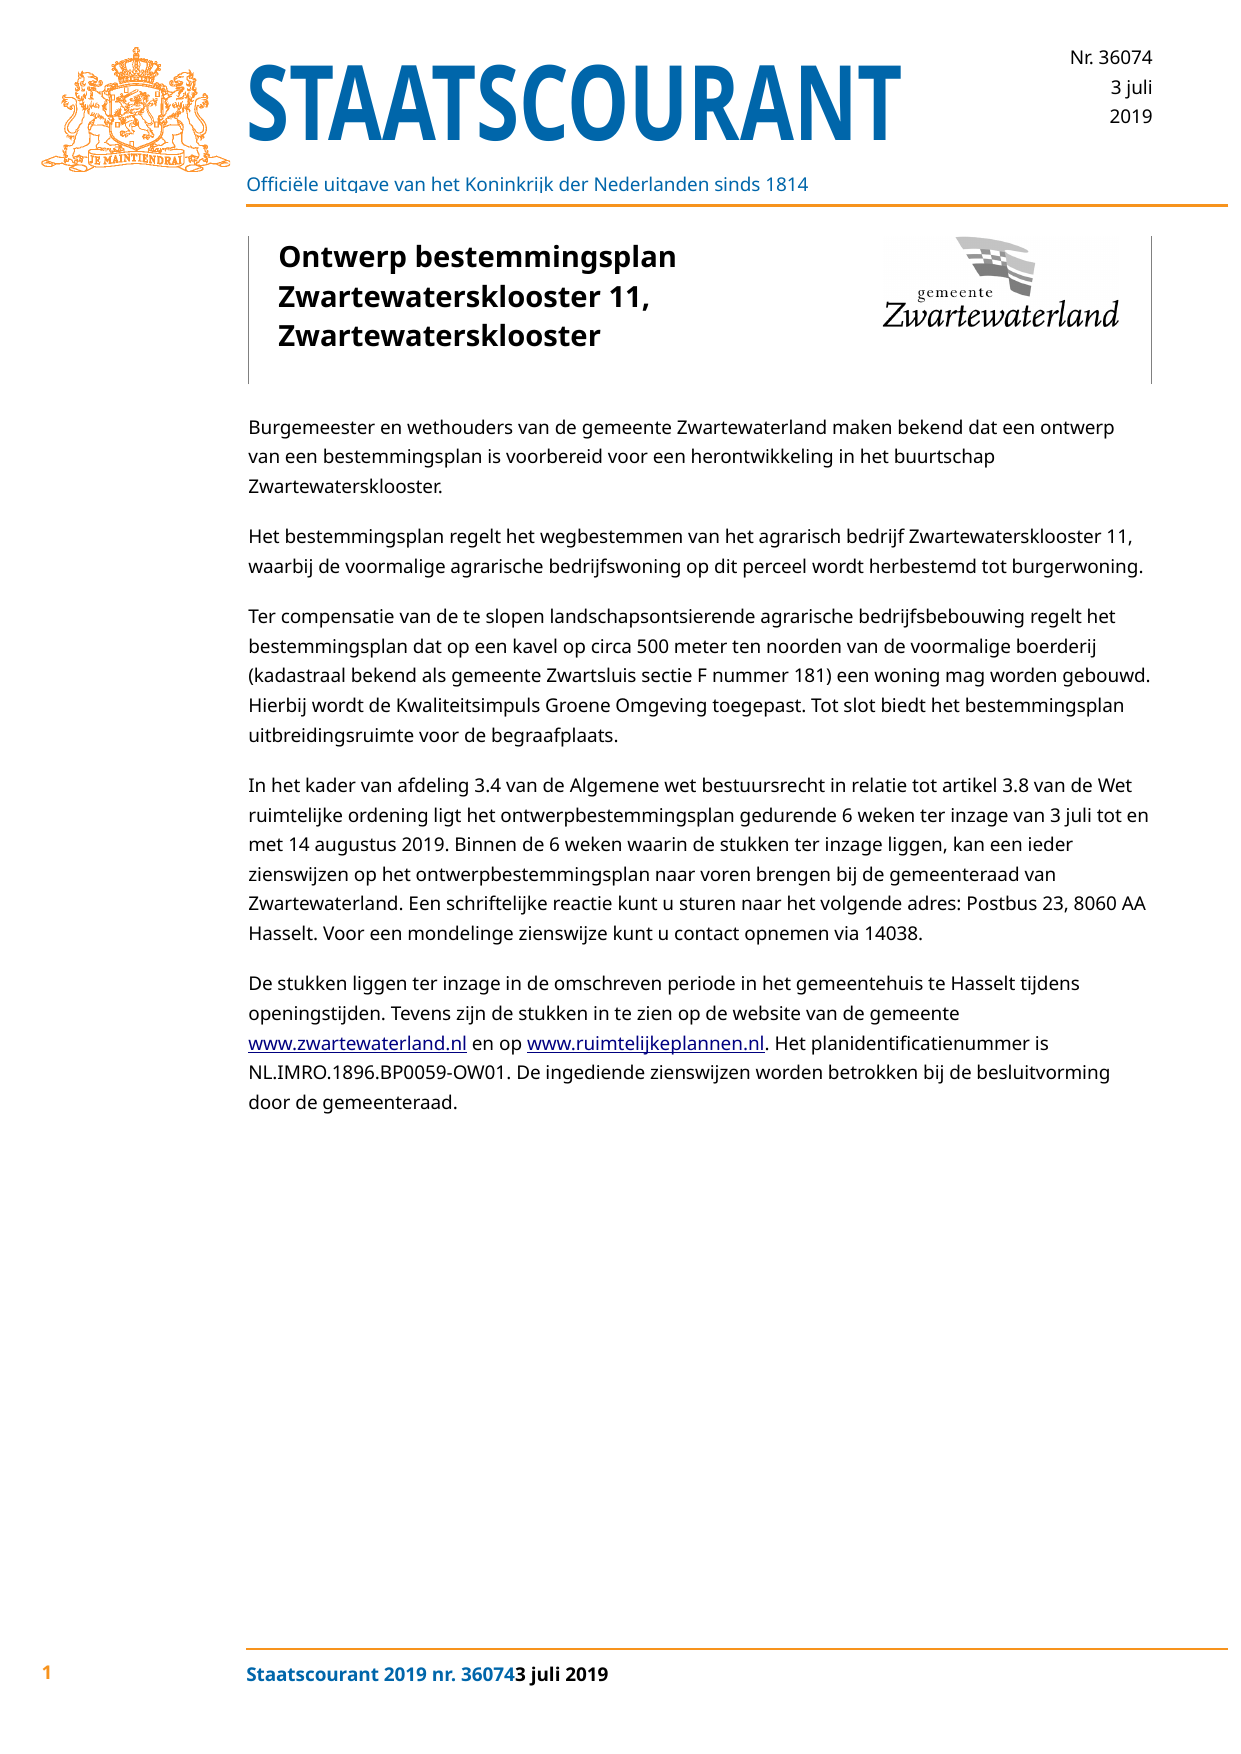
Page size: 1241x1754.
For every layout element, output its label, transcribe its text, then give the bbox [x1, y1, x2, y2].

text Het bestemmingsplan regelt het wegbestemmen van het agrarisch bedrijf Zwartewatersklooster 11, waarbij de voormalige agrarische bedrijfswoning op dit perceel wordt herbestemd tot burgerwoning. [248, 523, 1152, 579]
picture [41, 47, 231, 172]
table_header Ontwerp bestemmingsplan Zwartewatersklooster 11, Zwartewatersklooster [249, 236, 850, 384]
text De stukken liggen ter inzage in de omschreven periode in het gemeentehuis te Hasselt tijdens openingstijden. Tevens zijn de stukken in te zien op de website van de gemeente www.zwartewaterland.nl en op www.ruimtelijkeplannen.nl. Het planidentificatienummer is NL.IMRO.1896.BP0059-OW01. De ingediende zienswijzen worden betrokken bij de besluitvorming door de gemeenteraad. [248, 971, 1152, 1115]
table_header [850, 236, 1151, 384]
text In het kader van afdeling 3.4 van de Algemene wet bestuursrecht in relatie tot artikel 3.8 van de Wet ruimtelijke ordening ligt het ontwerpbestemmingsplan gedurende 6 weken ter inzage van 3 juli tot en met 14 augustus 2019. Binnen de 6 weken waarin de stukken ter inzage liggen, kan een ieder zienswijzen op het ontwerpbestemmingsplan naar voren brengen bij de gemeenteraad van Zwartewaterland. Een schriftelijke reactie kunt u sturen naar het volgende adres: Postbus 23, 8060 AA Hasselt. Voor een mondelinge zienswijze kunt u contact opnemen via 14038. [248, 772, 1152, 946]
text Ter compensatie van de te slopen landschapsontsierende agrarische bedrijfsbebouwing regelt het bestemmingsplan dat op een kavel op circa 500 meter ten noorden van de voormalige boerderij (kadastraal bekend als gemeente Zwartsluis sectie F nummer 181) een woning mag worden gebouwd. Hierbij wordt de Kwaliteitsimpuls Groene Omgeving toegepast. Tot slot biedt het bestemmingsplan uitbreidingsruimte voor de begraafplaats. [248, 603, 1152, 748]
text Burgemeester en wethouders van de gemeente Zwartewaterland maken bekend dat een ontwerp van een bestemmingsplan is voorbereid voor een herontwikkeling in het buurtschap Zwartewatersklooster. [248, 414, 1152, 499]
picture [882, 236, 1119, 327]
